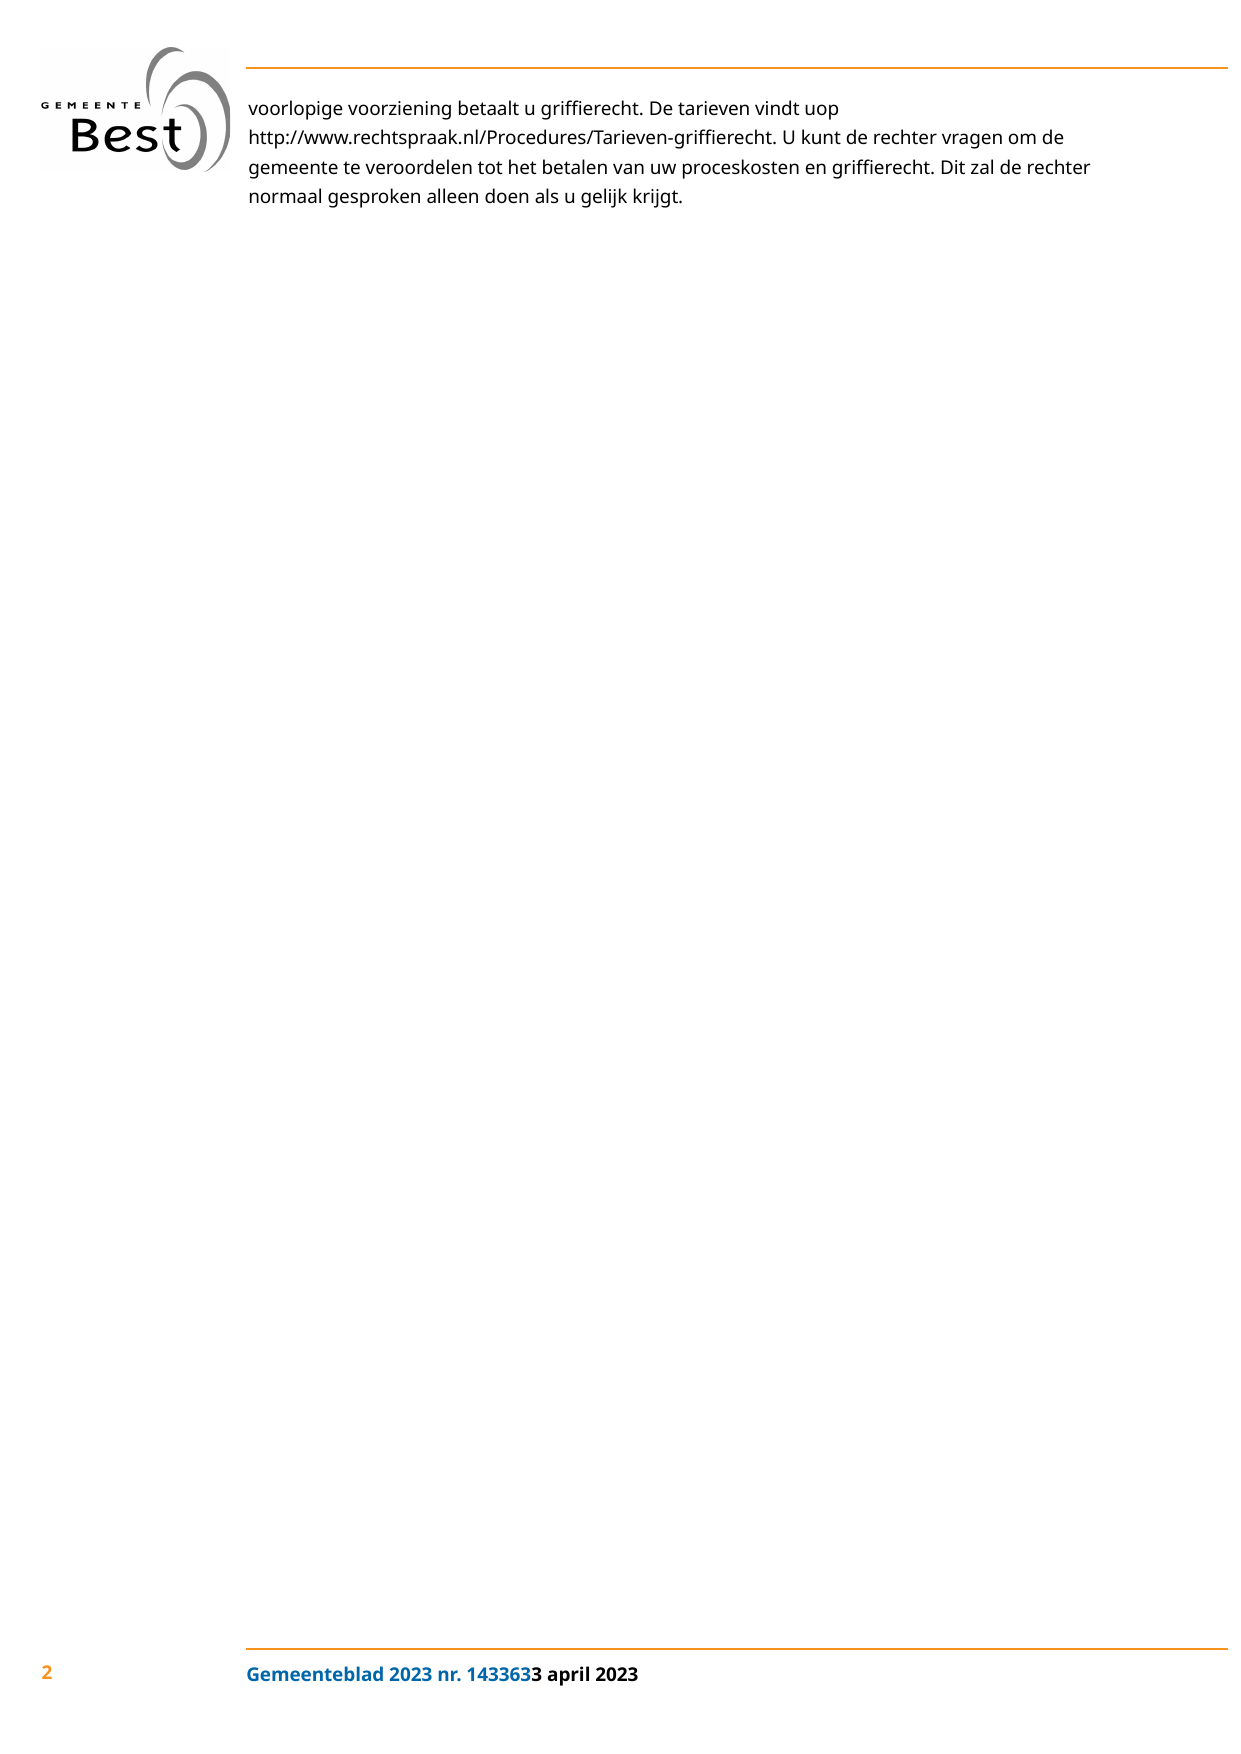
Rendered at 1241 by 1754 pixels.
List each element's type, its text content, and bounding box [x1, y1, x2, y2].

picture [41, 47, 231, 172]
text voorlopige voorziening betaalt u griffierecht. De tarieven vindt uop http://www.rechtspraak.nl/Procedures/Tarieven-griffierecht. U kunt de rechter vragen om de gemeente te veroordelen tot het betalen van uw proceskosten en griffierecht. Dit zal de rechter normaal gesproken alleen doen als u gelijk krijgt. [248, 95, 1152, 209]
